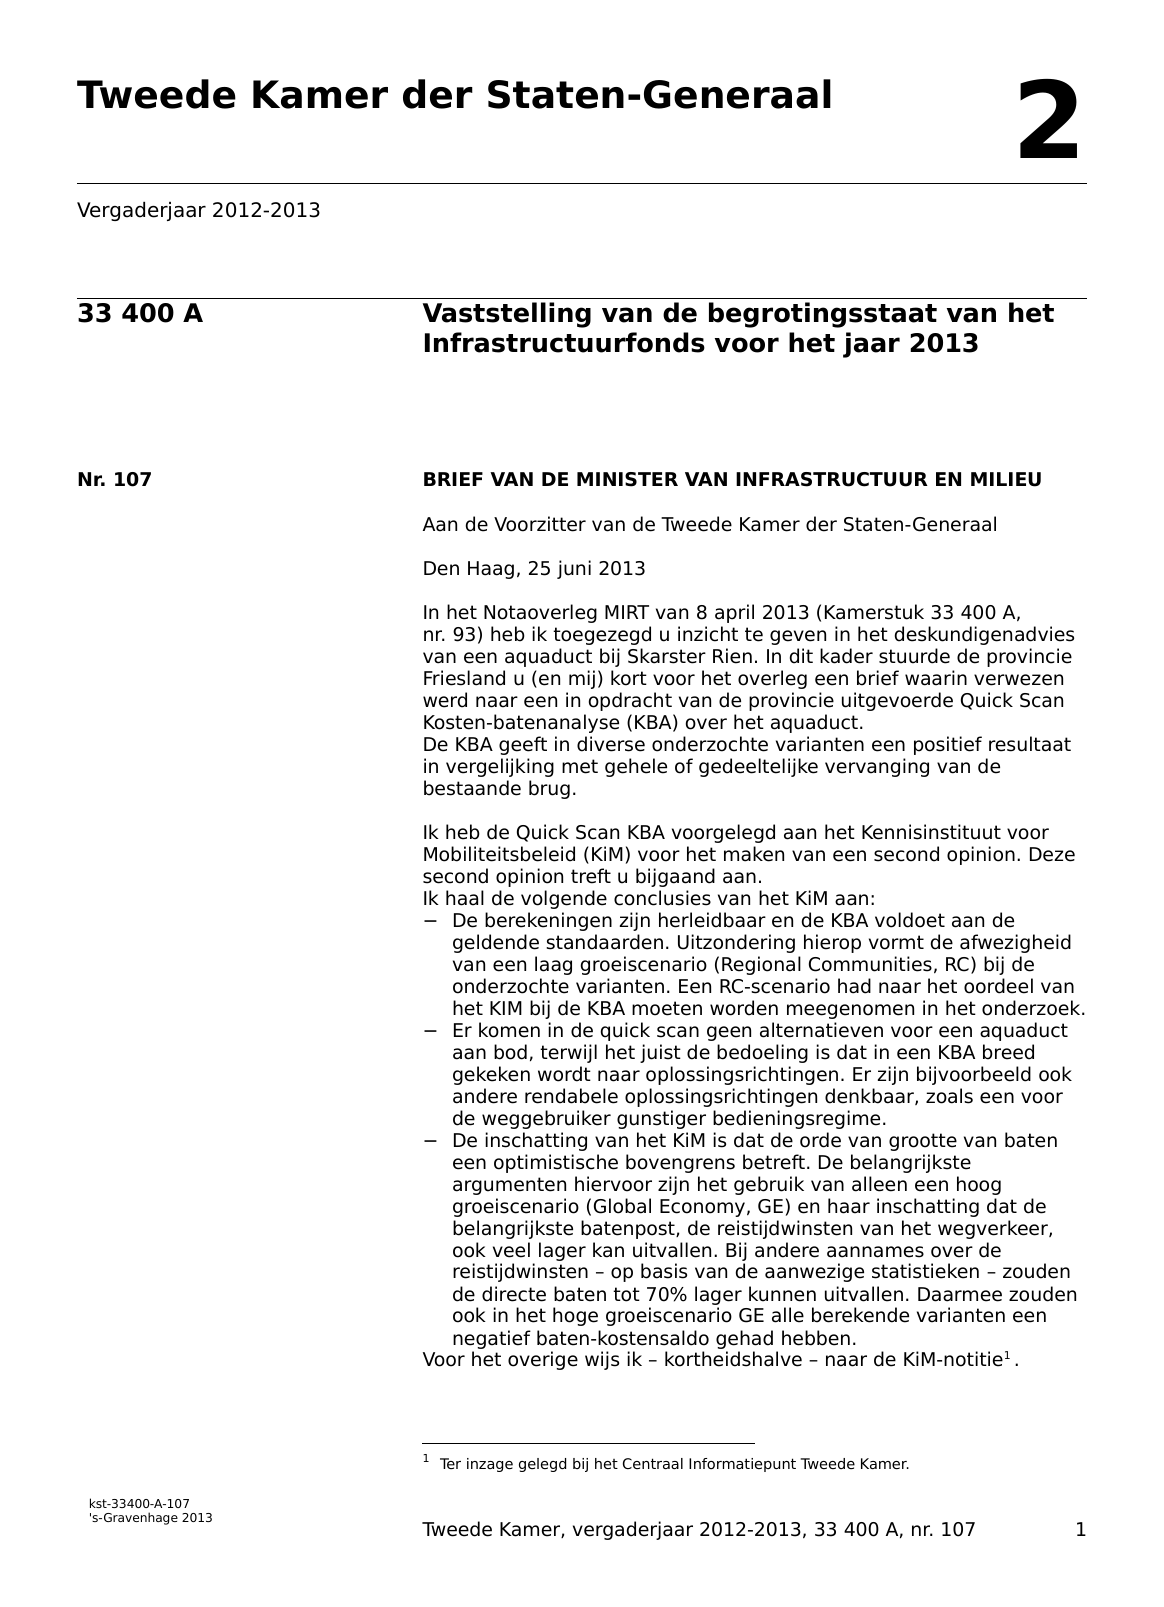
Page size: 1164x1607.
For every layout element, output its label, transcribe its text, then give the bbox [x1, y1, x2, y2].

subtitle 33 400 A Vaststelling van de begrotingsstaat van het Infrastructuurfonds voor het jaar 2013 [77, 299, 1087, 358]
text − Er komen in de quick scan geen alternatieven voor een aquaduct aan bod, terwijl het juist de bedoeling is dat in een KBA breed gekeken wordt naar oplossingsrichtingen. Er zijn bijvoorbeeld ook andere rendabele oplossingsrichtingen denkbaar, zoals een voor de weggebruiker gunstiger bedieningsregime. [422, 1020, 1087, 1129]
text Aan de Voorzitter van de Tweede Kamer der Staten-Generaal [422, 513, 1087, 536]
text Ik heb de Quick Scan KBA voorgelegd aan het Kennisinstituut voor Mobiliteitsbeleid (KiM) voor het maken van een second opinion. Deze second opinion treft u bijgaand aan. [422, 822, 1087, 888]
table_header Tweede Kamer der Staten-Generaal [77, 59, 886, 183]
table_header 2 [886, 59, 1087, 183]
text Ik haal de volgende conclusies van het KiM aan: [422, 888, 1087, 910]
text Den Haag, 25 juni 2013 [422, 558, 1087, 580]
text − De inschatting van het KiM is dat de orde van grootte van baten een optimistische bovengrens betreft. De belangrijkste argumenten hiervoor zijn het gebruik van alleen een hoog groeiscenario (Global Economy, GE) en haar inschatting dat de belangrijkste batenpost, de reistijdwinsten van het wegverkeer, ook veel lager kan uitvallen. Bij andere aannames over de reistijdwinsten – op basis van de aanwezige statistieken – zouden de directe baten tot 70% lager kunnen uitvallen. Daarmee zouden ook in het hoge groeiscenario GE alle berekende varianten een negatief baten-kostensaldo gehad hebben. [422, 1129, 1087, 1349]
table_cell Vergaderjaar 2012-2013 [77, 184, 1087, 298]
text kst-33400-A-107 [88, 1497, 323, 1511]
text 's-Gravenhage 2013 [88, 1511, 323, 1525]
text − De berekeningen zijn herleidbaar en de KBA voldoet aan de geldende standaarden. Uitzondering hierop vormt de afwezigheid van een laag groeiscenario (Regional Communities, RC) bij de onderzochte varianten. Een RC-scenario had naar het oordeel van het KIM bij de KBA moeten worden meegenomen in het onderzoek. [422, 910, 1087, 1020]
subtitle Nr. 107 BRIEF VAN DE MINISTER VAN INFRASTRUCTUUR EN MILIEU [77, 469, 1087, 491]
text Voor het overige wijs ik – kortheidshalve – naar de KiM-notitie. [422, 1349, 1087, 1371]
text De KBA geeft in diverse onderzochte varianten een positief resultaat in vergelijking met gehele of gedeeltelijke vervanging van de bestaande brug. [422, 734, 1087, 800]
text Ter inzage gelegd bij het Centraal Informatiepunt Tweede Kamer. [422, 1452, 1087, 1474]
text In het Notaoverleg MIRT van 8 april 2013 (Kamerstuk 33 400 A, nr. 93) heb ik toegezegd u inzicht te geven in het deskundigenadvies van een aquaduct bij Skarster Rien. In dit kader stuurde de provincie Friesland u (en mij) kort voor het overleg een brief waarin verwezen werd naar een in opdracht van de provincie uitgevoerde Quick Scan Kosten-batenanalyse (KBA) over het aquaduct. [422, 602, 1087, 734]
